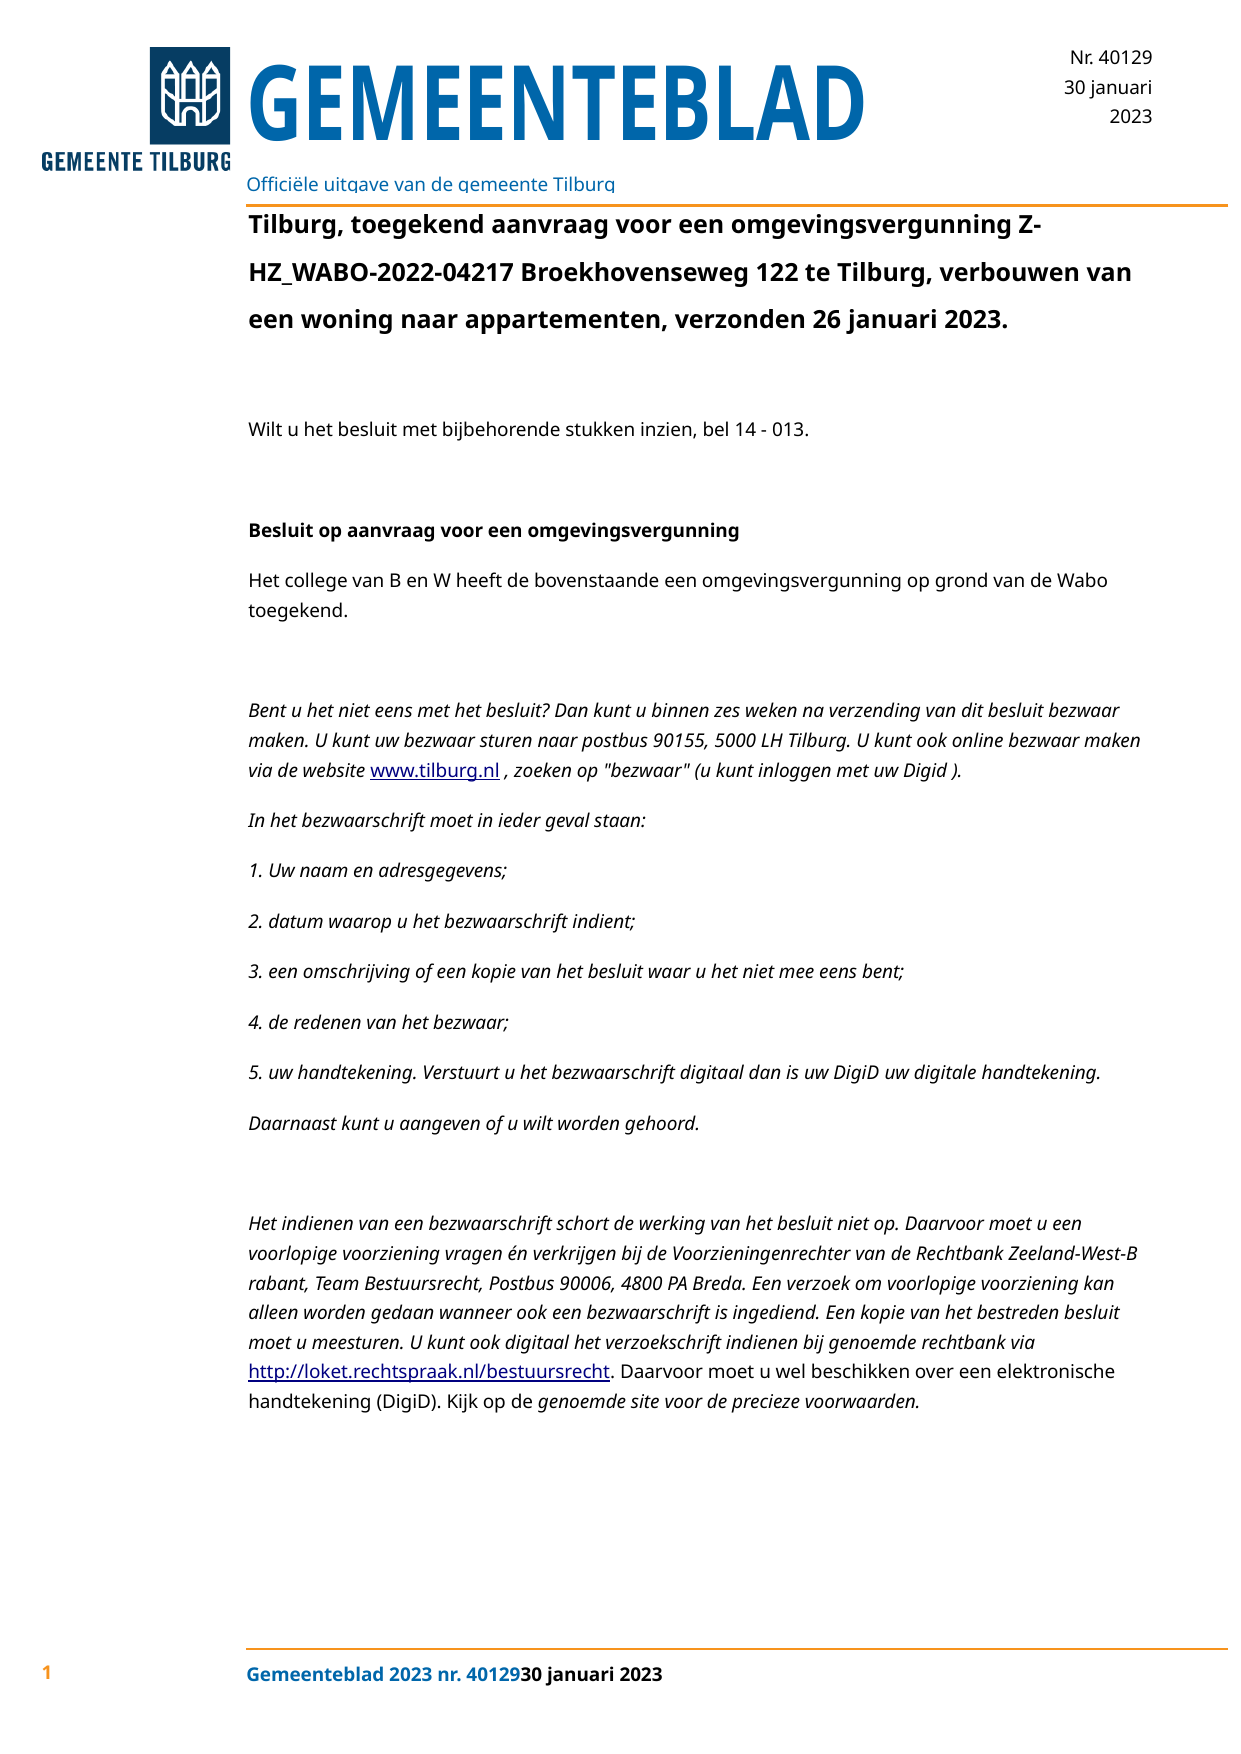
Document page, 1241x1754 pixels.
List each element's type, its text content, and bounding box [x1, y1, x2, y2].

picture [41, 47, 231, 172]
text Daarnaast kunt u aangeven of u wilt worden gehoord. [248, 1110, 1152, 1135]
text Tilburg, toegekend aanvraag voor een omgevingsvergunning Z-HZ_WABO-2022-04217 Broekhovenseweg 122 te Tilburg, verbouwen van een woning naar appartementen, verzonden 26 januari 2023. [248, 207, 1152, 336]
text 2. datum waarop u het bezwaarschrift indient; [248, 908, 1152, 934]
text Het college van B en W heeft de bovenstaande een omgevingsvergunning op grond van de Wabo toegekend. [248, 567, 1152, 622]
text 1. Uw naam en adresgegevens; [248, 858, 1152, 883]
text 5. uw handtekening. Verstuurt u het bezwaarschrift digitaal dan is uw DigiD uw digitale handtekening. [248, 1059, 1152, 1085]
text Besluit op aanvraag voor een omgevingsvergunning [248, 517, 1152, 542]
text Het indienen van een bezwaarschrift schort de werking van het besluit niet op. Daarvoor moet u een voorlopige voorziening vragen én verkrijgen bij de Voorzieningenrechter van de Rechtbank Zeeland-West-B rabant, Team Bestuursrecht, Postbus 90006, 4800 PA Breda. Een verzoek om voorlopige voorziening kan alleen worden gedaan wanneer ook een bezwaarschrift is ingediend. Een kopie van het bestreden besluit moet u meesturen. U kunt ook digitaal het verzoekschrift indienen bij genoemde rechtbank via http://loket.rechtspraak.nl/bestuursrecht. Daarvoor moet u wel beschikken over een elektronische handtekening (DigiD). Kijk op de genoemde site voor de precieze voorwaarden. [248, 1211, 1152, 1414]
text 4. de redenen van het bezwaar; [248, 1009, 1152, 1034]
text Wilt u het besluit met bijbehorende stukken inzien, bel 14 - 013. [248, 416, 1152, 442]
text In het bezwaarschrift moet in ieder geval staan: [248, 807, 1152, 833]
text Bent u het niet eens met het besluit? Dan kunt u binnen zes weken na verzending van dit besluit bezwaar maken. U kunt uw bezwaar sturen naar postbus 90155, 5000 LH Tilburg. U kunt ook online bezwaar maken via de website www.tilburg.nl , zoeken op "bezwaar" (u kunt inloggen met uw Digid ). [248, 698, 1152, 782]
text 3. een omschrijving of een kopie van het besluit waar u het niet mee eens bent; [248, 958, 1152, 984]
